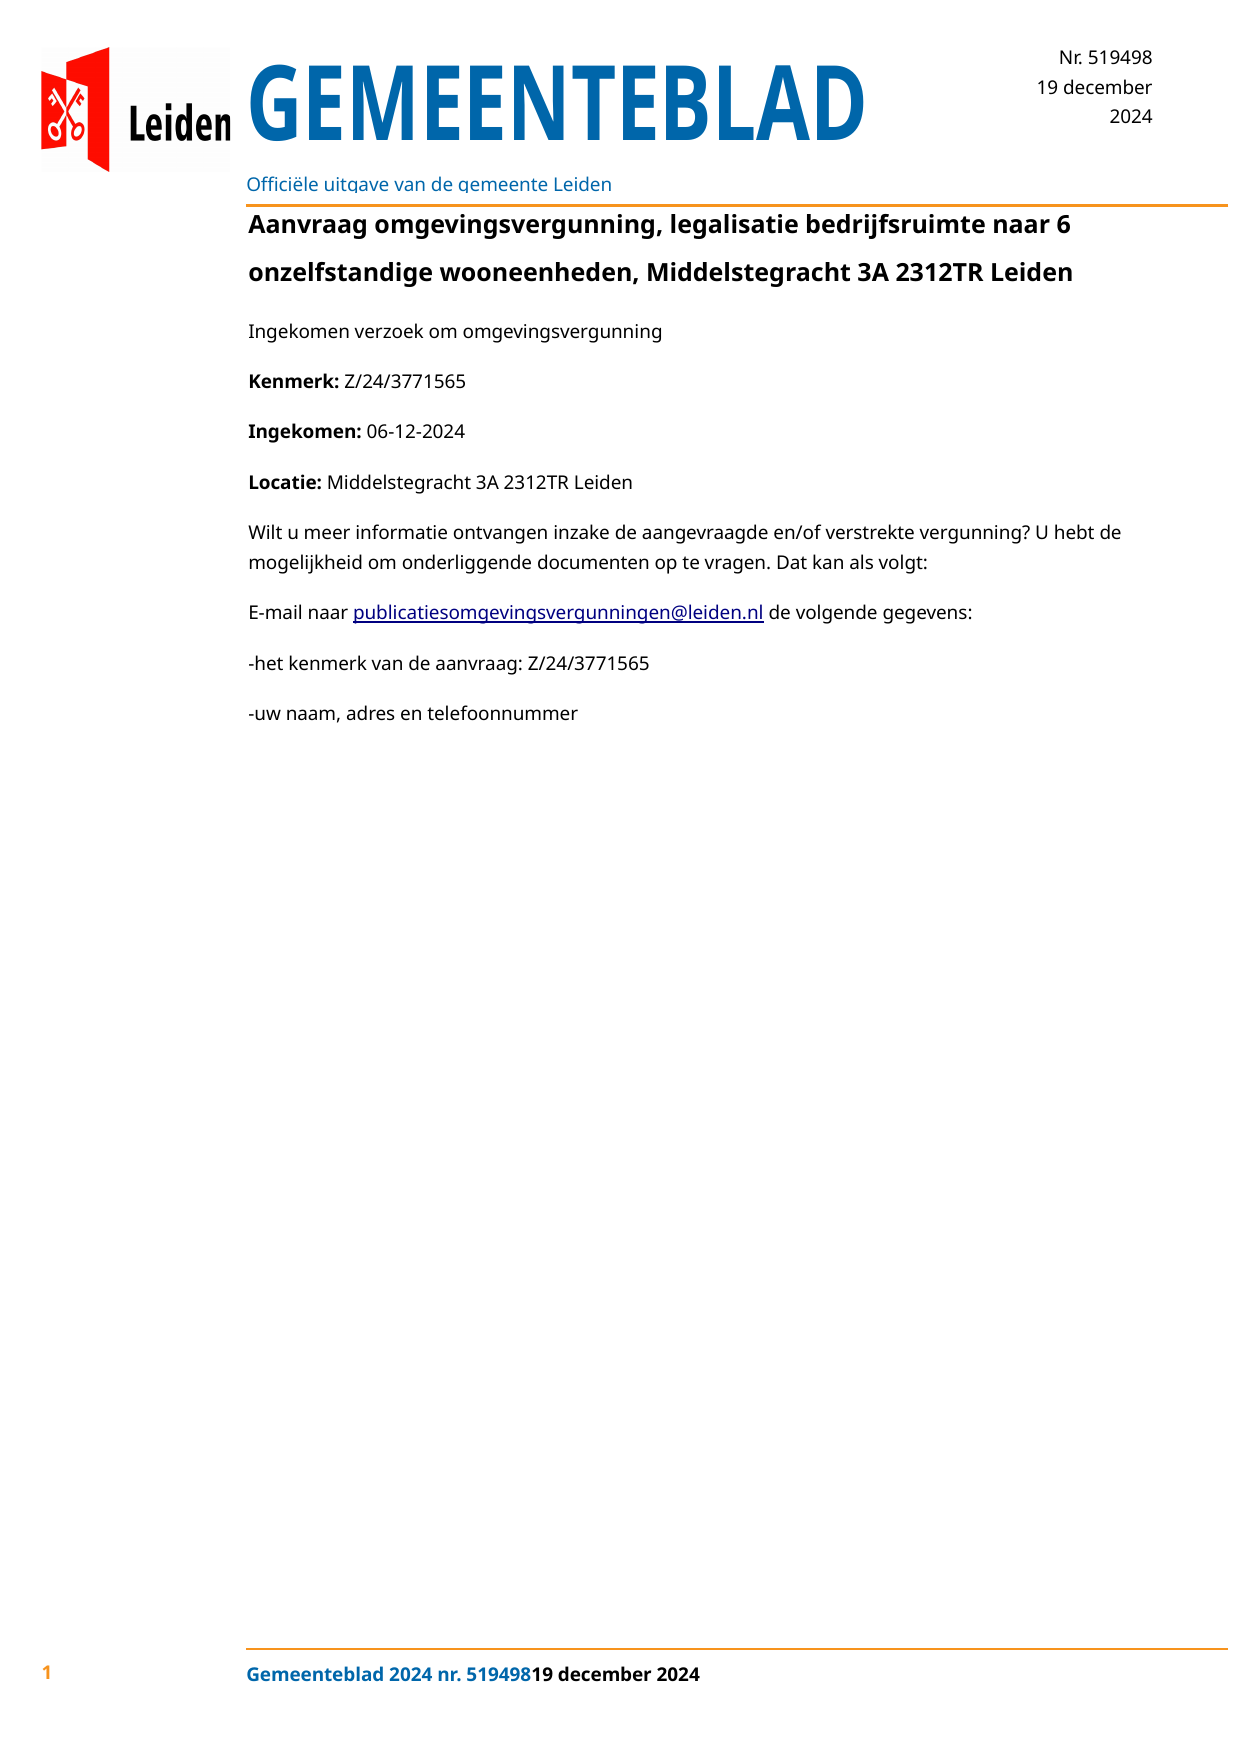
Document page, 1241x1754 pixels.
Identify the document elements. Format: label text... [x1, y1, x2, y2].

text E-mail naar publicatiesomgevingsvergunningen@leiden.nl de volgende gegevens: [248, 599, 1152, 625]
text Aanvraag omgevingsvergunning, legalisatie bedrijfsruimte naar 6 onzelfstandige wooneenheden, Middelstegracht 3A 2312TR Leiden [248, 207, 1152, 288]
picture [41, 47, 231, 172]
text -het kenmerk van de aanvraag: Z/24/3771565 [248, 650, 1152, 676]
text Ingekomen: 06-12-2024 [248, 419, 1152, 444]
text Locatie: Middelstegracht 3A 2312TR Leiden [248, 469, 1152, 495]
text Ingekomen verzoek om omgevingsvergunning [248, 318, 1152, 344]
text Kenmerk: Z/24/3771565 [248, 368, 1152, 394]
text -uw naam, adres en telefoonnummer [248, 700, 1152, 726]
text Wilt u meer informatie ontvangen inzake de aangevraagde en/of verstrekte vergunning? U hebt de mogelijkheid om onderliggende documenten op te vragen. Dat kan als volgt: [248, 519, 1152, 575]
